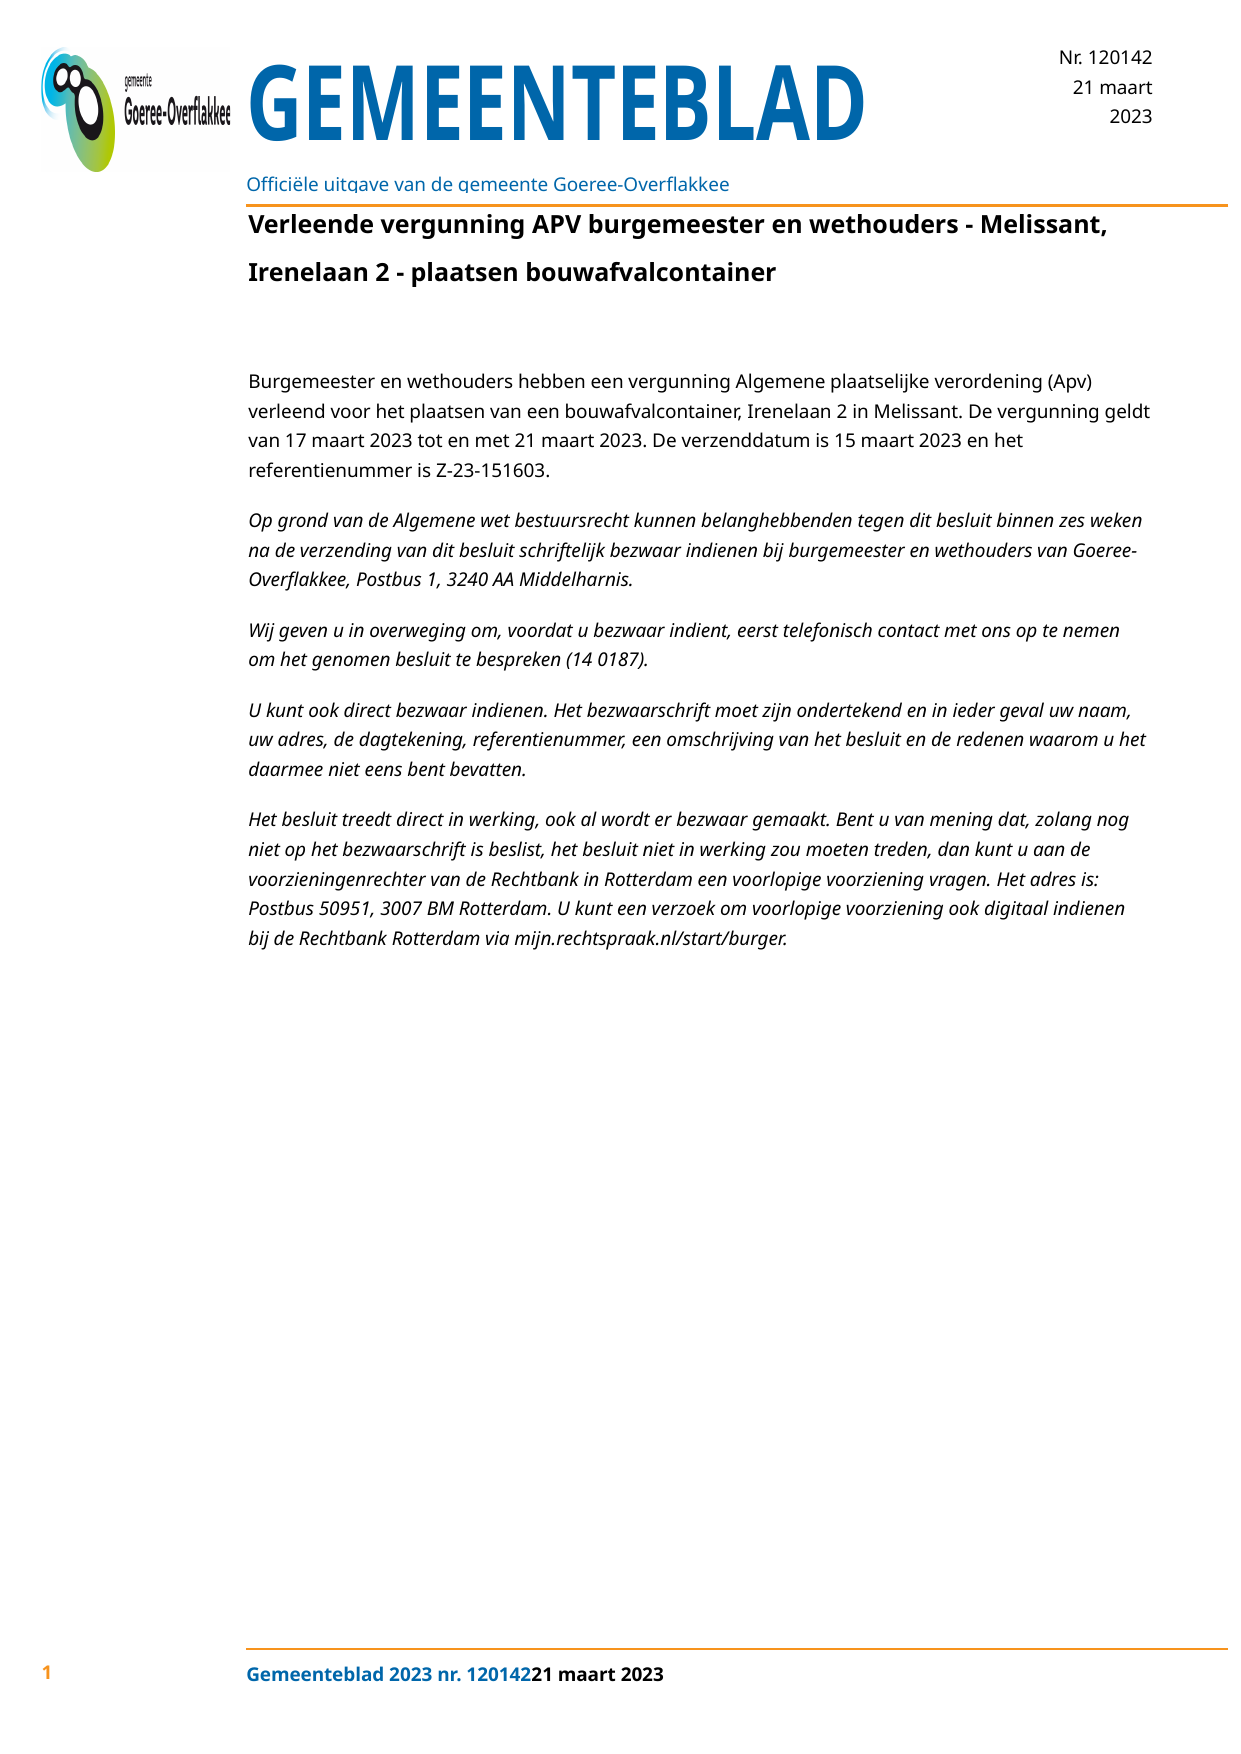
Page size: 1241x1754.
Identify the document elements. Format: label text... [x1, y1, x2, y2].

text Wij geven u in overweging om, voordat u bezwaar indient, eerst telefonisch contact met ons op te nemen om het genomen besluit te bespreken (14 0187). [248, 617, 1152, 672]
text Op grond van de Algemene wet bestuursrecht kunnen belanghebbenden tegen dit besluit binnen zes weken na de verzending van dit besluit schriftelijk bezwaar indienen bij burgemeester en wethouders van Goeree-Overflakkee, Postbus 1, 3240 AA Middelharnis. [248, 507, 1152, 592]
picture [41, 47, 231, 172]
text Het besluit treedt direct in werking, ook al wordt er bezwaar gemaakt. Bent u van mening dat, zolang nog niet op het bezwaarschrift is beslist, het besluit niet in werking zou moeten treden, dan kunt u aan de voorzieningenrechter van de Rechtbank in Rotterdam een voorlopige voorziening vragen. Het adres is: Postbus 50951, 3007 BM Rotterdam. U kunt een verzoek om voorlopige voorziening ook digitaal indienen bij de Rechtbank Rotterdam via mijn.rechtspraak.nl/start/burger. [248, 807, 1152, 951]
text Verleende vergunning APV burgemeester en wethouders - Melissant, Irenelaan 2 - plaatsen bouwafvalcontainer [248, 207, 1152, 288]
text U kunt ook direct bezwaar indienen. Het bezwaarschrift moet zijn ondertekend en in ieder geval uw naam, uw adres, de dagtekening, referentienummer, een omschrijving van het besluit en de redenen waarom u het daarmee niet eens bent bevatten. [248, 697, 1152, 782]
text Burgemeester en wethouders hebben een vergunning Algemene plaatselijke verordening (Apv) verleend voor het plaatsen van een bouwafvalcontainer, Irenelaan 2 in Melissant. De vergunning geldt van 17 maart 2023 tot en met 21 maart 2023. De verzenddatum is 15 maart 2023 en het referentienummer is Z-23-151603. [248, 368, 1152, 483]
